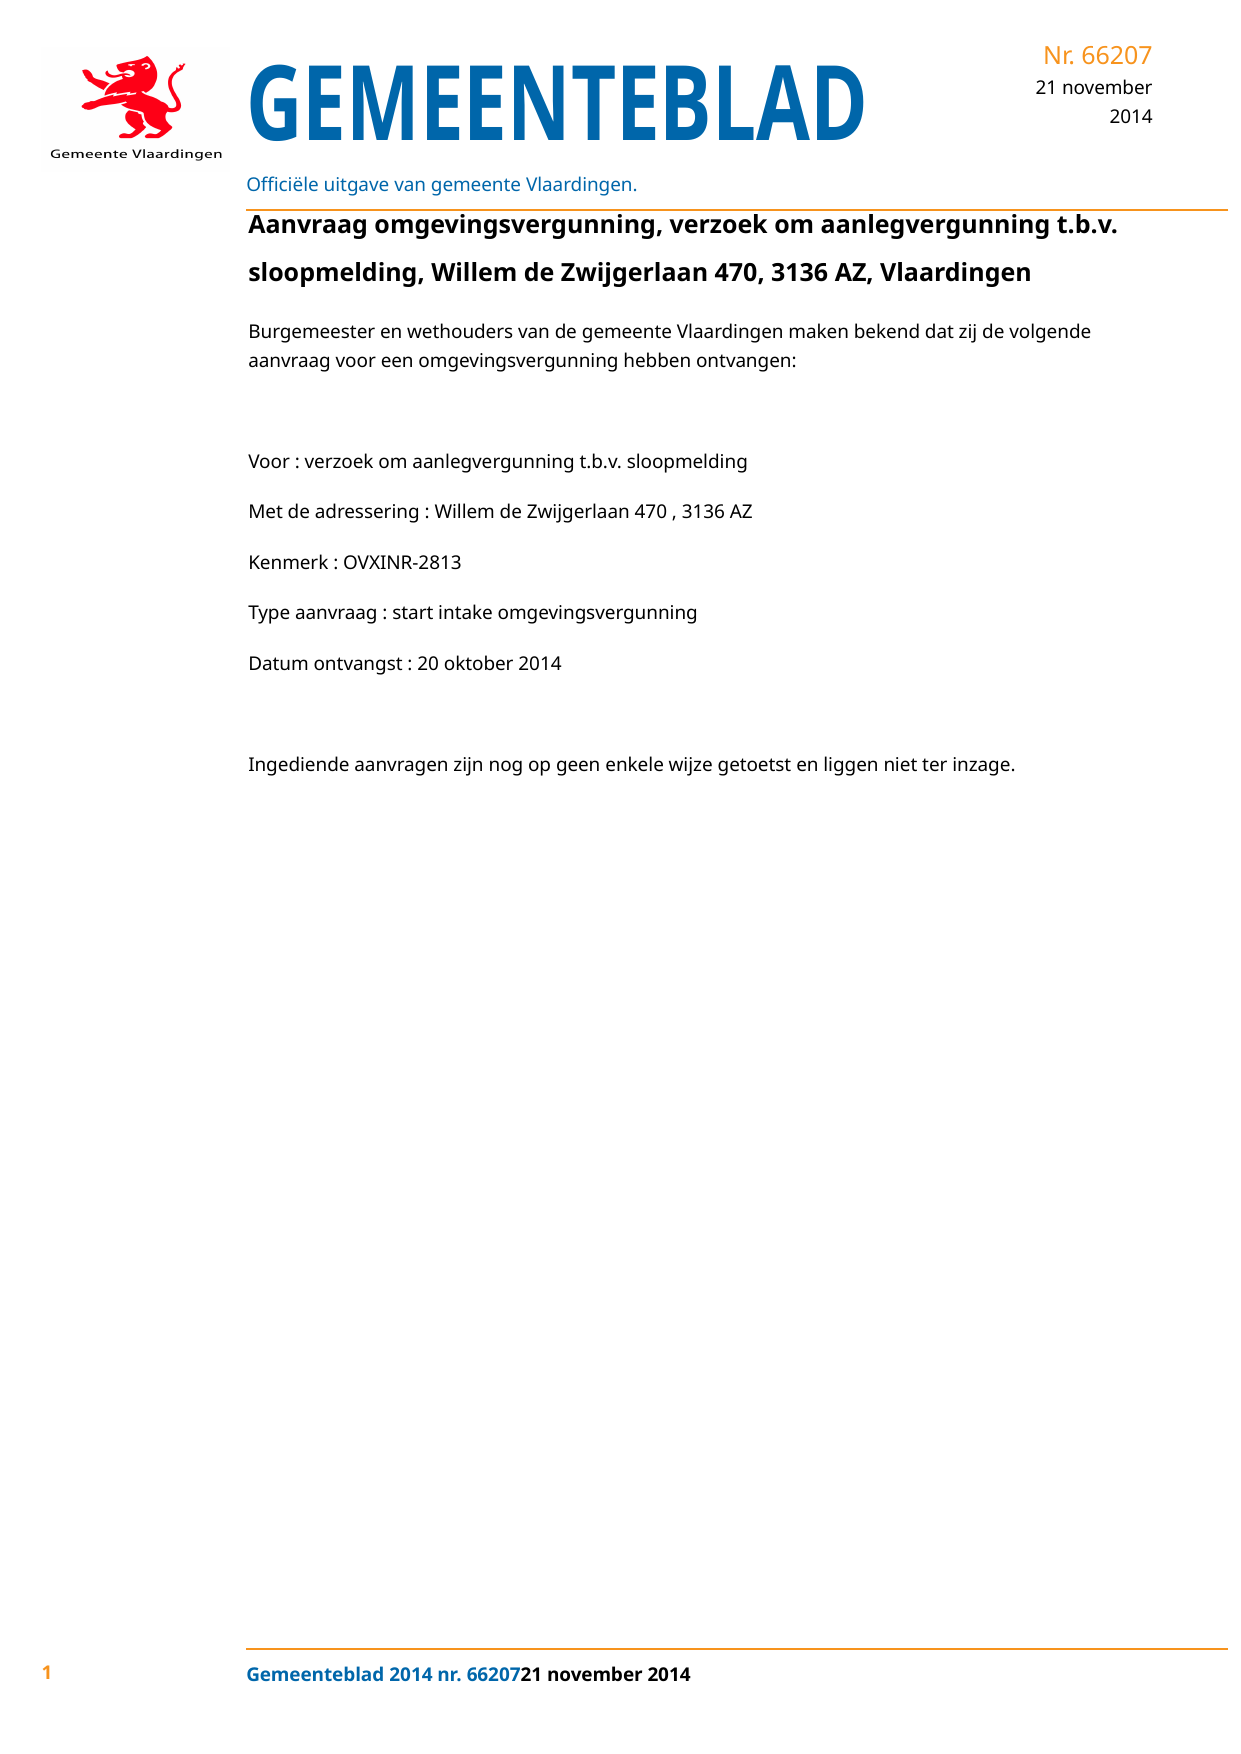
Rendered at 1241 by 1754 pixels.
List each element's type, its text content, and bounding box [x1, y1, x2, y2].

text Ingediende aanvragen zijn nog op geen enkele wijze getoetst en liggen niet ter inzage. [248, 751, 1152, 777]
text Aanvraag omgevingsvergunning, verzoek om aanlegvergunning t.b.v. sloopmelding, Willem de Zwijgerlaan 470, 3136 AZ, Vlaardingen [248, 211, 1152, 288]
text Type aanvraag : start intake omgevingsvergunning [248, 599, 1152, 625]
text Kenmerk : OVXINR-2813 [248, 549, 1152, 575]
picture [41, 47, 231, 172]
text Burgemeester en wethouders van de gemeente Vlaardingen maken bekend dat zij de volgende aanvraag voor een omgevingsvergunning hebben ontvangen: [248, 318, 1152, 373]
text Met de adressering : Willem de Zwijgerlaan 470 , 3136 AZ [248, 499, 1152, 524]
text Voor : verzoek om aanlegvergunning t.b.v. sloopmelding [248, 448, 1152, 474]
text Datum ontvangst : 20 oktober 2014 [248, 650, 1152, 676]
